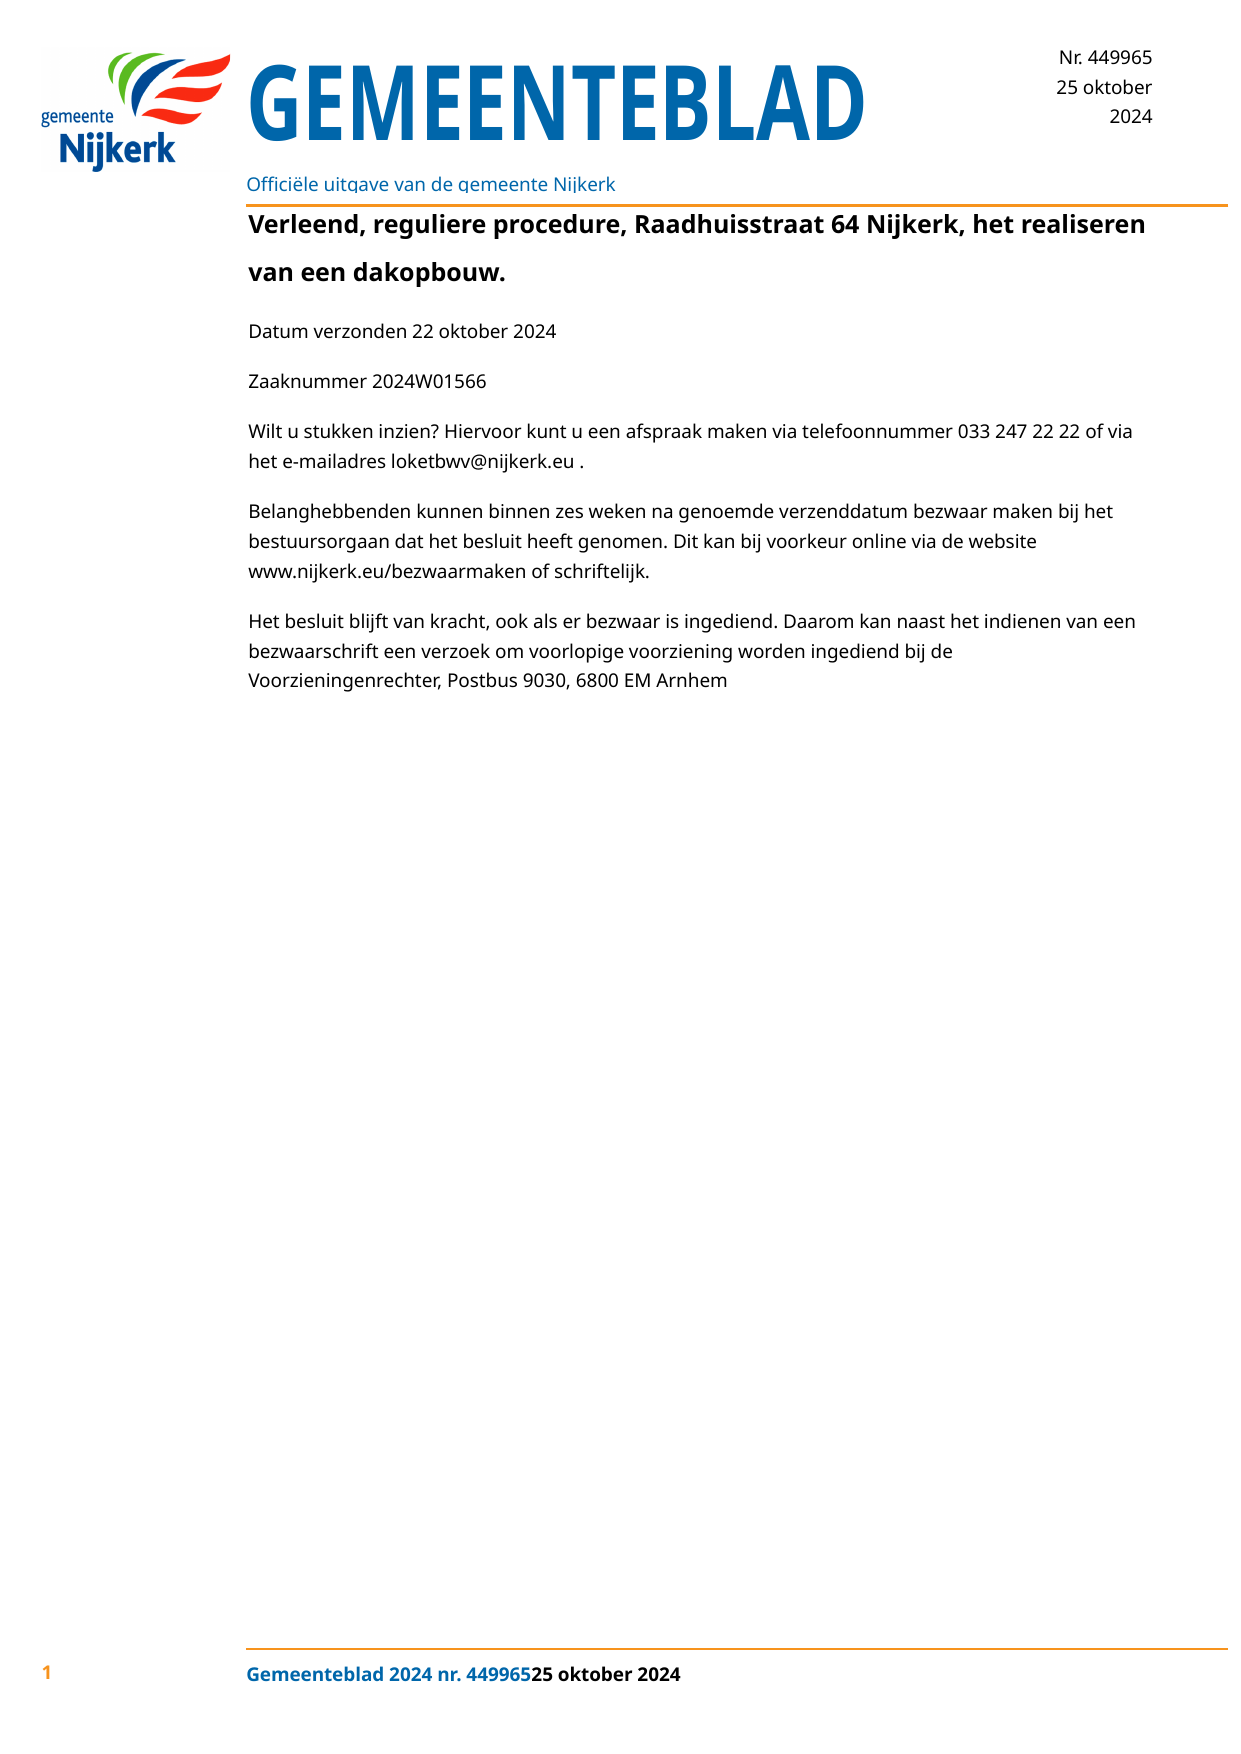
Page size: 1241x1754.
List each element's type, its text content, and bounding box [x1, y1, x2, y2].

text Het besluit blijft van kracht, ook als er bezwaar is ingediend. Daarom kan naast het indienen van een bezwaarschrift een verzoek om voorlopige voorziening worden ingediend bij de Voorzieningenrechter, Postbus 9030, 6800 EM Arnhem [248, 608, 1152, 693]
text Zaaknummer 2024W01566 [248, 368, 1152, 394]
picture [41, 47, 231, 172]
text Wilt u stukken inzien? Hiervoor kunt u een afspraak maken via telefoonnummer 033 247 22 22 of via het e-mailadres loketbwv@nijkerk.eu . [248, 419, 1152, 474]
text Datum verzonden 22 oktober 2024 [248, 318, 1152, 344]
text Verleend, reguliere procedure, Raadhuisstraat 64 Nijkerk, het realiseren van een dakopbouw. [248, 207, 1152, 288]
text Belanghebbenden kunnen binnen zes weken na genoemde verzenddatum bezwaar maken bij het bestuursorgaan dat het besluit heeft genomen. Dit kan bij voorkeur online via de website www.nijkerk.eu/bezwaarmaken of schriftelijk. [248, 499, 1152, 584]
